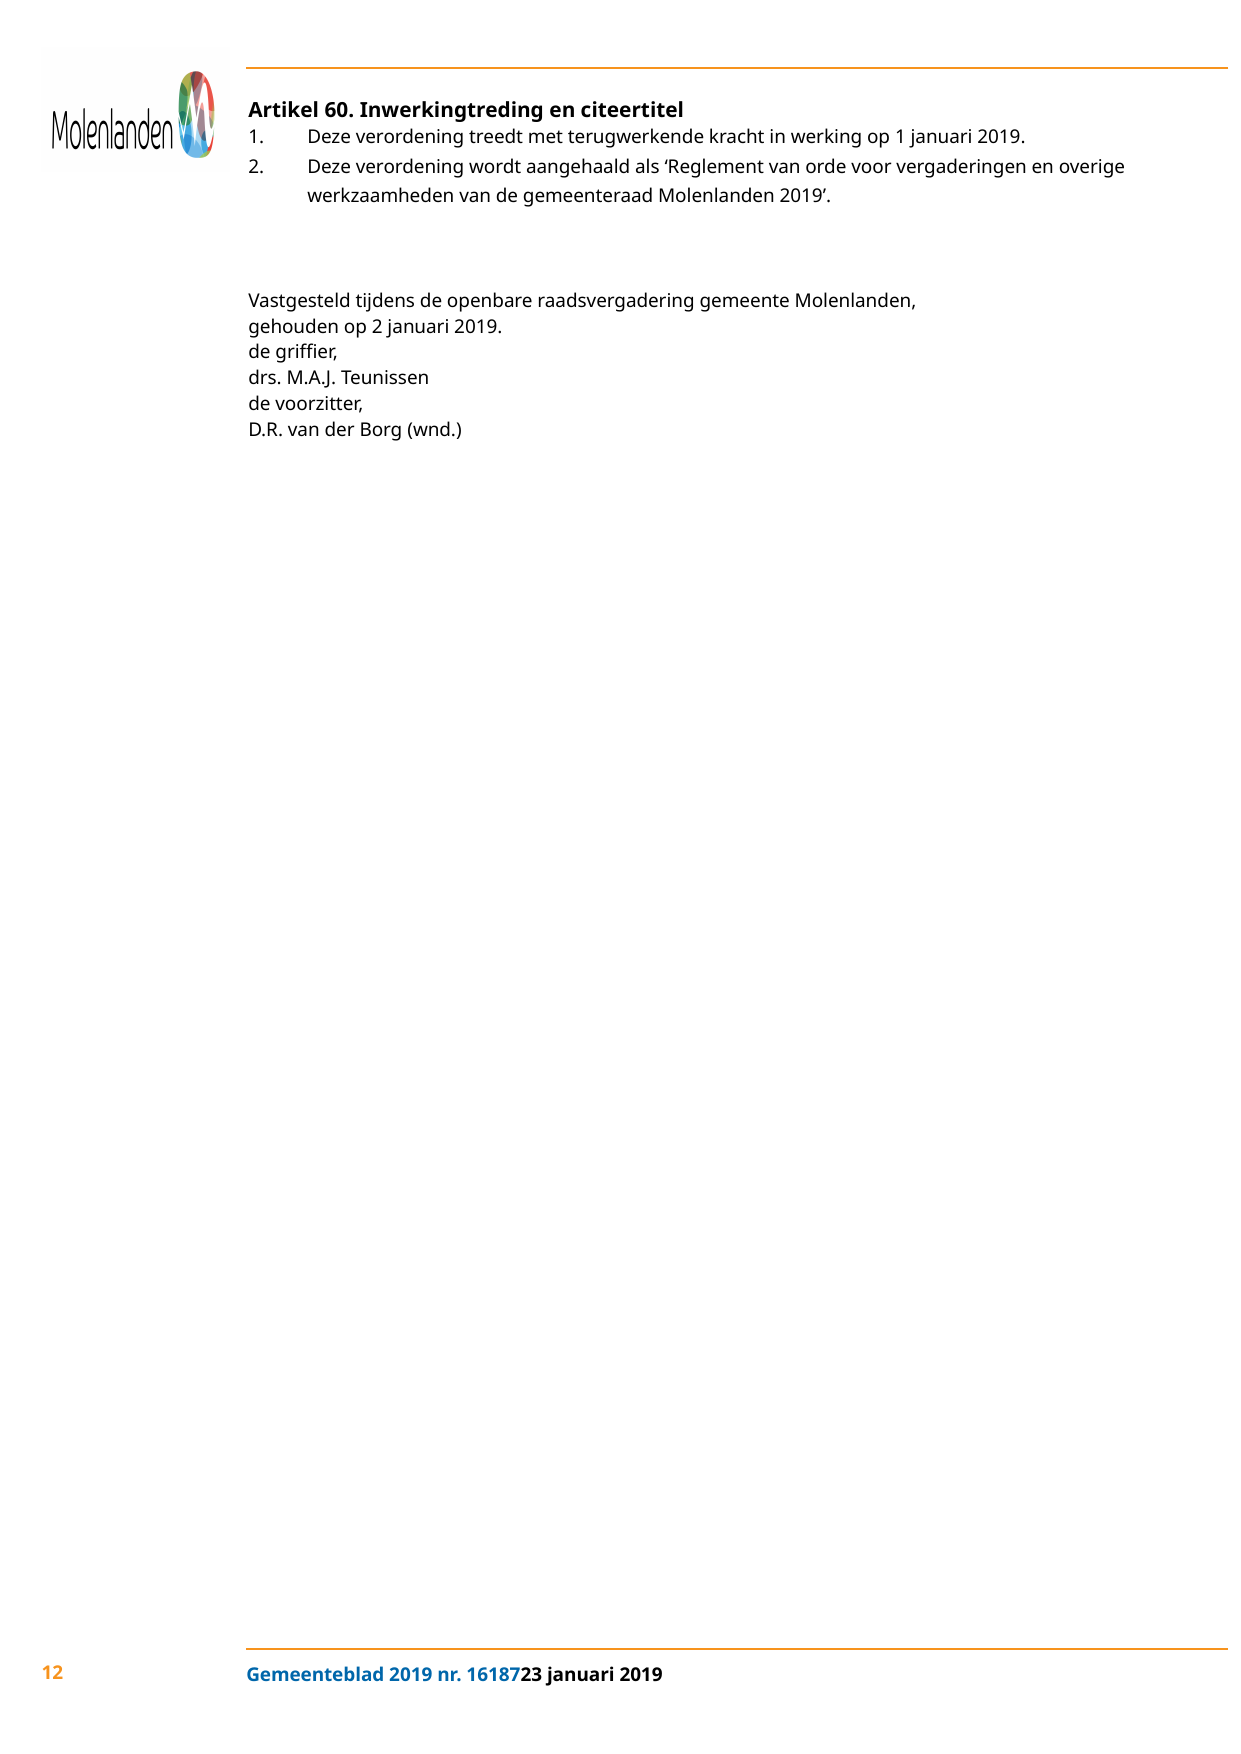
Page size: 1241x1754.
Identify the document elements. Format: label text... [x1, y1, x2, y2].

text D.R. van der Borg (wnd.) [248, 416, 1152, 442]
list Deze verordening treedt met terugwerkende kracht in werking op 1 januari 2019. [248, 123, 1152, 149]
text Vastgesteld tijdens de openbare raadsvergadering gemeente Molenlanden, [248, 287, 1152, 313]
picture [41, 47, 231, 172]
text de voorzitter, [248, 390, 1152, 416]
text drs. M.A.J. Teunissen [248, 364, 1152, 390]
text Artikel 60. Inwerkingtreding en citeertitel [248, 95, 1152, 123]
text gehouden op 2 januari 2019. [248, 313, 1152, 339]
text de griffier, [248, 339, 1152, 364]
list Deze verordening wordt aangehaald als ‘Reglement van orde voor vergaderingen en overige werkzaamheden van de gemeenteraad Molenlanden 2019’. [248, 153, 1152, 208]
